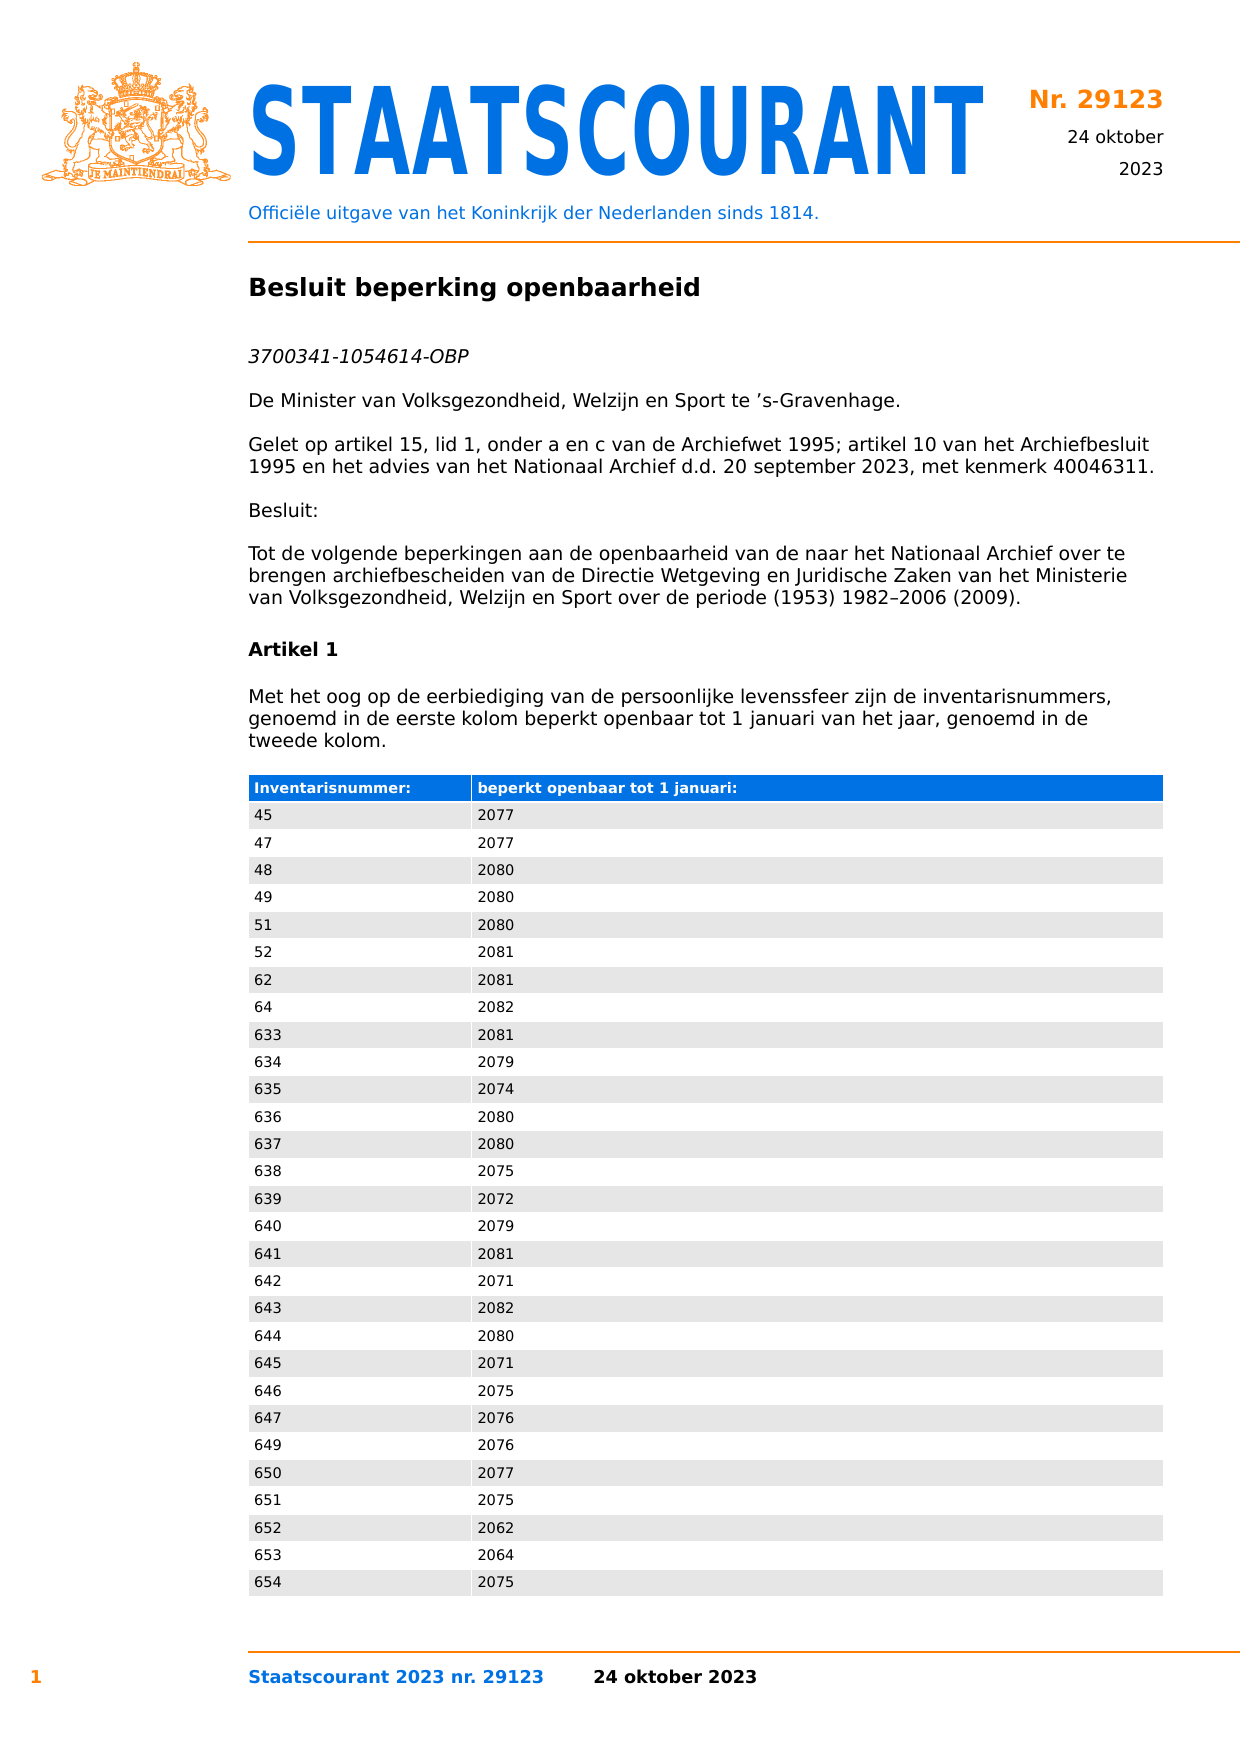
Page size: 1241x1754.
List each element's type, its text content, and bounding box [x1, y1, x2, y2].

table_cell 2071 [472, 1350, 1163, 1377]
table_cell 2082 [472, 1296, 1163, 1322]
table_cell 646 [249, 1378, 471, 1404]
table_cell 47 [249, 830, 471, 856]
table_cell 45 [249, 803, 471, 829]
table_cell 642 [249, 1268, 471, 1294]
text Besluit: [248, 499, 1163, 521]
table_cell 2080 [472, 1323, 1163, 1349]
table_cell 643 [249, 1296, 471, 1322]
table_cell 635 [249, 1076, 471, 1103]
table_cell 647 [249, 1405, 471, 1432]
table_cell 49 [249, 885, 471, 911]
table_cell 2079 [472, 1049, 1163, 1075]
table_cell 633 [249, 1022, 471, 1048]
table_cell 62 [249, 967, 471, 993]
table_cell 636 [249, 1104, 471, 1130]
table_header beperkt openbaar tot 1 januari: [472, 775, 1163, 801]
subtitle Artikel 1 [248, 639, 1163, 661]
table_cell 2074 [472, 1076, 1163, 1103]
table_cell 2064 [472, 1542, 1163, 1568]
table_cell 2075 [472, 1570, 1163, 1596]
subtitle Besluit beperking openbaarheid [248, 273, 1163, 302]
table_cell 52 [249, 940, 471, 966]
table_cell 645 [249, 1350, 471, 1377]
table_cell 2076 [472, 1433, 1163, 1459]
table_cell 2071 [472, 1268, 1163, 1294]
text 3700341-1054614-OBP [248, 346, 1163, 368]
table_cell 2075 [472, 1488, 1163, 1514]
table_cell 2080 [472, 1104, 1163, 1130]
table_cell 2080 [472, 1131, 1163, 1158]
table_cell 2072 [472, 1186, 1163, 1212]
table_header Inventarisnummer: [249, 775, 471, 801]
text Met het oog op de eerbiediging van de persoonlijke levenssfeer zijn de inventarisnummers, genoemd in de eerste kolom beperkt openbaar tot 1 januari van het jaar, genoemd in de tweede kolom. [248, 686, 1163, 752]
table_cell 48 [249, 857, 471, 884]
table_cell 650 [249, 1460, 471, 1486]
table_cell 2081 [472, 1241, 1163, 1267]
table_cell 639 [249, 1186, 471, 1212]
text Tot de volgende beperkingen aan de openbaarheid van de naar het Nationaal Archief over te brengen archiefbescheiden van de Directie Wetgeving en Juridische Zaken van het Ministerie van Volksgezondheid, Welzijn en Sport over de periode (1953) 1982–2006 (2009). [248, 543, 1163, 609]
table_cell 654 [249, 1570, 471, 1596]
table_cell 2062 [472, 1515, 1163, 1541]
table_cell 2080 [472, 857, 1163, 884]
table_cell Officiële uitgave van het Koninkrijk der Nederlanden sinds 1814. [248, 203, 1240, 241]
table_cell 641 [249, 1241, 471, 1267]
table_cell 2080 [472, 912, 1163, 938]
table_cell 637 [249, 1131, 471, 1158]
table_header STAATSCOURANT [248, 62, 998, 203]
table_cell 2023 [998, 153, 1240, 203]
table_cell 2076 [472, 1405, 1163, 1432]
table_cell 2079 [472, 1214, 1163, 1240]
table_cell 2080 [472, 885, 1163, 911]
table_cell 2081 [472, 940, 1163, 966]
table_cell 2082 [472, 994, 1163, 1021]
table_cell 653 [249, 1542, 471, 1568]
table_header [25, 62, 248, 241]
table_cell 2081 [472, 967, 1163, 993]
table_header Nr. 29123 [998, 62, 1240, 121]
table_cell 638 [249, 1159, 471, 1185]
table_cell 651 [249, 1488, 471, 1514]
table_cell 51 [249, 912, 471, 938]
table_cell 640 [249, 1214, 471, 1240]
table_cell 634 [249, 1049, 471, 1075]
table_cell 24 oktober [998, 121, 1240, 153]
table_cell 2077 [472, 1460, 1163, 1486]
table_cell 649 [249, 1433, 471, 1459]
table_cell 64 [249, 994, 471, 1021]
table_cell 644 [249, 1323, 471, 1349]
table_cell 2075 [472, 1378, 1163, 1404]
table_cell 2075 [472, 1159, 1163, 1185]
text De Minister van Volksgezondheid, Welzijn en Sport te ’s-Gravenhage. [248, 390, 1163, 412]
table_cell 2077 [472, 830, 1163, 856]
table_cell 652 [249, 1515, 471, 1541]
table_cell 2077 [472, 803, 1163, 829]
text Gelet op artikel 15, lid 1, onder a en c van de Archiefwet 1995; artikel 10 van het Archiefbesluit 1995 en het advies van het Nationaal Archief d.d. 20 september 2023, met kenmerk 40046311. [248, 434, 1163, 478]
picture [41, 62, 231, 186]
table_cell 2081 [472, 1022, 1163, 1048]
